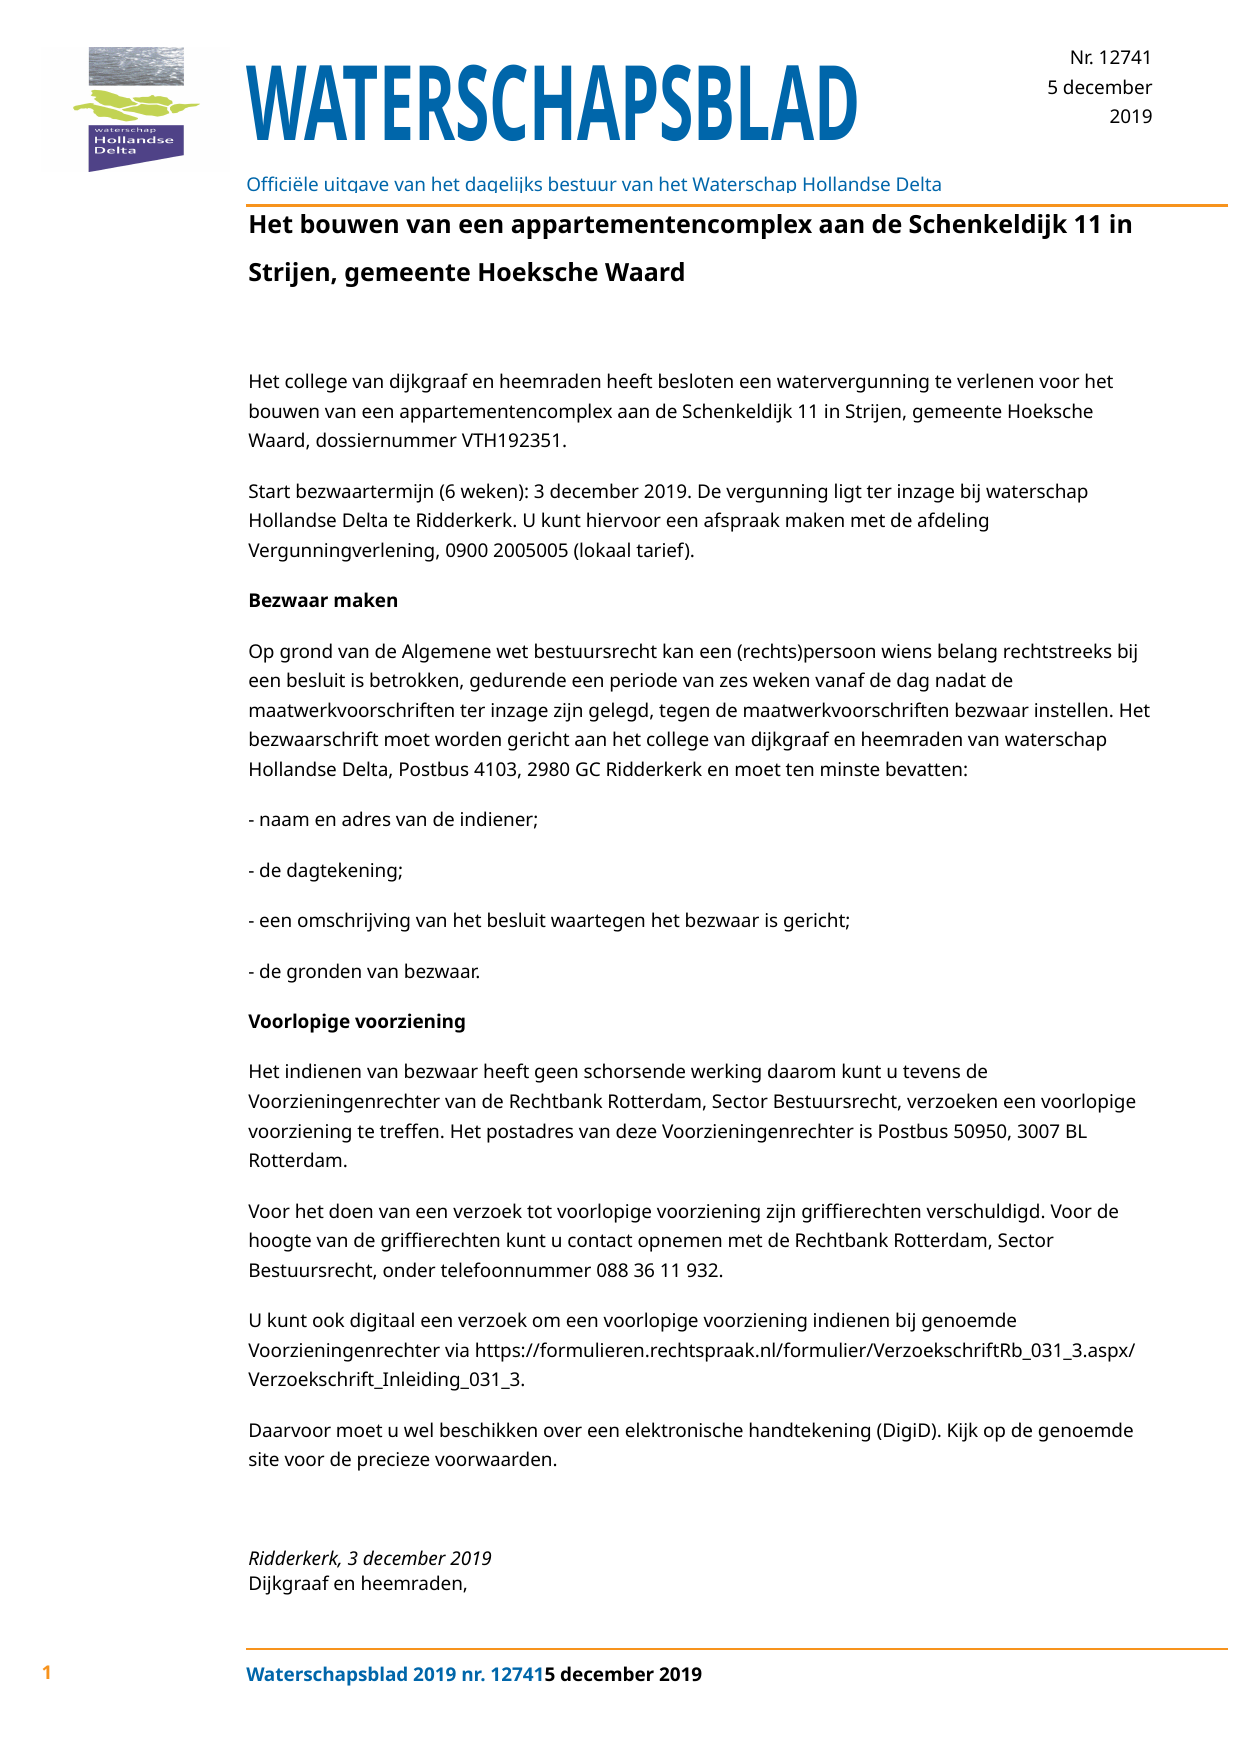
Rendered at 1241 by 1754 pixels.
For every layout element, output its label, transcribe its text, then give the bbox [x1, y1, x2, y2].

text Dijkgraaf en heemraden, [248, 1571, 1152, 1596]
text - naam en adres van de indiener; [248, 807, 1152, 832]
text Start bezwaartermijn (6 weken): 3 december 2019. De vergunning ligt ter inzage bij waterschap Hollandse Delta te Ridderkerk. U kunt hiervoor een afspraak maken met de afdeling Vergunningverlening, 0900 2005005 (lokaal tarief). [248, 478, 1152, 563]
text Bezwaar maken [248, 587, 1152, 613]
text Daarvoor moet u wel beschikken over een elektronische handtekening (DigiD). Kijk op de genoemde site voor de precieze voorwaarden. [248, 1417, 1152, 1472]
text Voorlopige voorziening [248, 1008, 1152, 1034]
text Op grond van de Algemene wet bestuursrecht kan een (rechts)persoon wiens belang rechtstreeks bij een besluit is betrokken, gedurende een periode van zes weken vanaf de dag nadat de maatwerkvoorschriften ter inzage zijn gelegd, tegen de maatwerkvoorschriften bezwaar instellen. Het bezwaarschrift moet worden gericht aan het college van dijkgraaf en heemraden van waterschap Hollandse Delta, Postbus 4103, 2980 GC Ridderkerk en moet ten minste bevatten: [248, 638, 1152, 782]
text Voor het doen van een verzoek tot voorlopige voorziening zijn griffierechten verschuldigd. Voor de hoogte van de griffierechten kunt u contact opnemen met de Rechtbank Rotterdam, Sector Bestuursrecht, onder telefoonnummer 088 36 11 932. [248, 1198, 1152, 1283]
text Het college van dijkgraaf en heemraden heeft besloten een watervergunning te verlenen voor het bouwen van een appartementencomplex aan de Schenkeldijk 11 in Strijen, gemeente Hoeksche Waard, dossiernummer VTH192351. [248, 368, 1152, 453]
text Het bouwen van een appartementencomplex aan de Schenkeldijk 11 in Strijen, gemeente Hoeksche Waard [248, 207, 1152, 288]
text - de dagtekening; [248, 857, 1152, 883]
picture [41, 47, 231, 172]
text - de gronden van bezwaar. [248, 958, 1152, 984]
text Het indienen van bezwaar heeft geen schorsende werking daarom kunt u tevens de Voorzieningenrechter van de Rechtbank Rotterdam, Sector Bestuursrecht, verzoeken een voorlopige voorziening te treffen. Het postadres van deze Voorzieningenrechter is Postbus 50950, 3007 BL Rotterdam. [248, 1059, 1152, 1173]
text Ridderkerk, 3 december 2019 [248, 1545, 1152, 1571]
text - een omschrijving van het besluit waartegen het bezwaar is gericht; [248, 907, 1152, 933]
text U kunt ook digitaal een verzoek om een voorlopige voorziening indienen bij genoemde Voorzieningenrechter via https://formulieren.rechtspraak.nl/formulier/VerzoekschriftRb_031_3.aspx/Verzoekschrift_Inleiding_031_3. [248, 1307, 1152, 1392]
